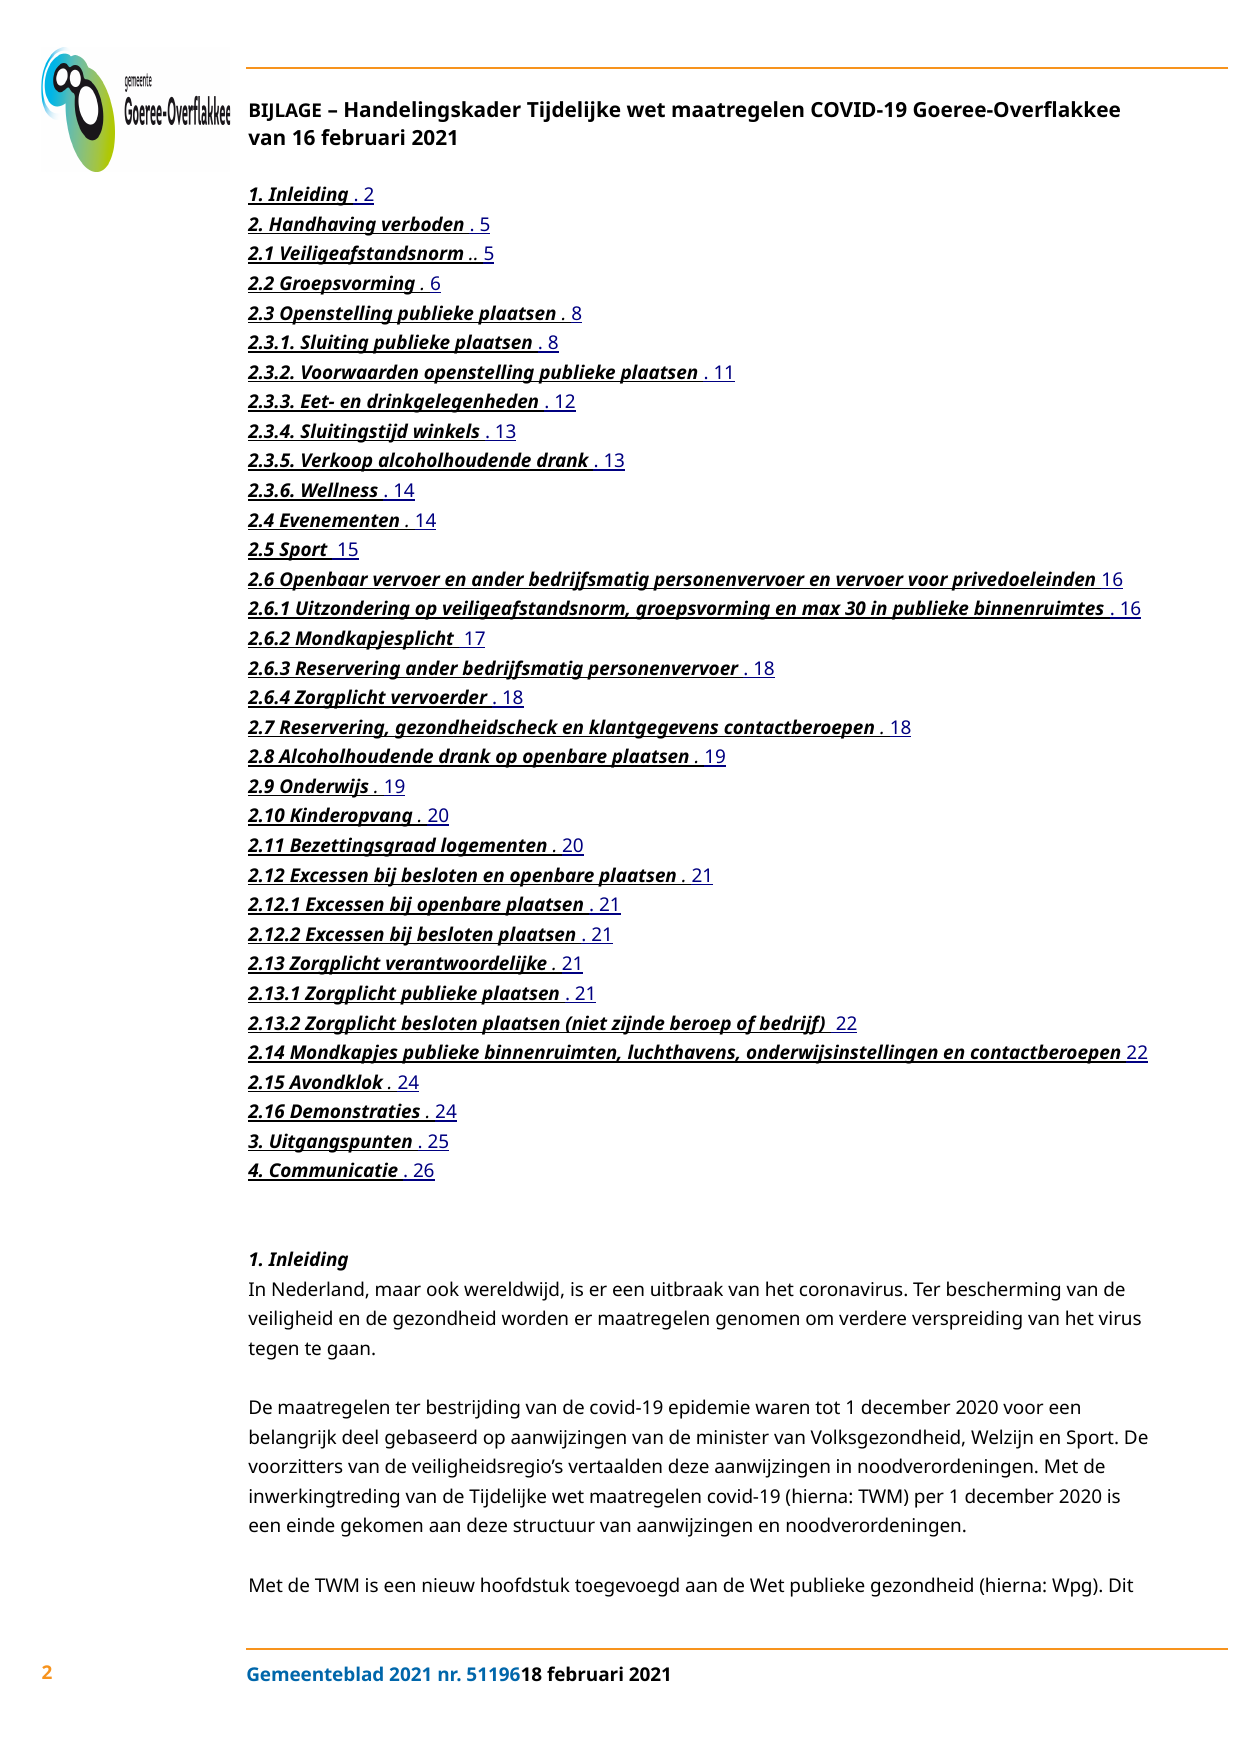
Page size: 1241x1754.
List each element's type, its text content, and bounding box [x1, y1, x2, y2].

text 2.6 Openbaar vervoer en ander bedrijfsmatig personenvervoer en vervoer voor privedoeleinden 16 [248, 566, 1152, 592]
text 2.7 Reservering, gezondheidscheck en klantgegevens contactberoepen . 18 [248, 714, 1152, 739]
picture [41, 47, 231, 172]
text 2.12.2 Excessen bij besloten plaatsen . 21 [248, 921, 1152, 947]
text 2.6.2 Mondkapjesplicht 17 [248, 625, 1152, 651]
text 2.16 Demonstraties . 24 [248, 1098, 1152, 1124]
text 2. Handhaving verboden . 5 [248, 211, 1152, 237]
text 2.3 Openstelling publieke plaatsen . 8 [248, 300, 1152, 325]
text 2.12 Excessen bij besloten en openbare plaatsen . 21 [248, 862, 1152, 887]
text 2.6.1 Uitzondering op veiligeafstandsnorm, groepsvorming en max 30 in publieke binnenruimtes . 16 [248, 596, 1152, 621]
text 2.3.4. Sluitingstijd winkels . 13 [248, 418, 1152, 444]
text 2.4 Evenementen . 14 [248, 507, 1152, 532]
text 2.3.5. Verkoop alcoholhoudende drank . 13 [248, 448, 1152, 473]
text BIJLAGE – Handelingskader Tijdelijke wet maatregelen COVID-19 Goeree-Overflakkee van 16 februari 2021 [248, 95, 1152, 152]
text 2.13.1 Zorgplicht publieke plaatsen . 21 [248, 980, 1152, 1006]
text De maatregelen ter bestrijding van de covid-19 epidemie waren tot 1 december 2020 voor een belangrijk deel gebaseerd op aanwijzingen van de minister van Volksgezondheid, Welzijn en Sport. De voorzitters van de veiligheidsregio’s vertaalden deze aanwijzingen in noodverordeningen. Met de inwerkingtreding van de Tijdelijke wet maatregelen covid-19 (hierna: TWM) per 1 december 2020 is een einde gekomen aan deze structuur van aanwijzingen en noodverordeningen. [248, 1394, 1152, 1538]
text 2.12.1 Excessen bij openbare plaatsen . 21 [248, 891, 1152, 917]
text 2.13.2 Zorgplicht besloten plaatsen (niet zijnde beroep of bedrijf) 22 [248, 1010, 1152, 1035]
text 2.9 Onderwijs . 19 [248, 773, 1152, 799]
text 2.1 Veiligeafstandsnorm .. 5 [248, 241, 1152, 266]
text 1. Inleiding [248, 1246, 1152, 1272]
text In Nederland, maar ook wereldwijd, is er een uitbraak van het coronavirus. Ter bescherming van de veiligheid en de gezondheid worden er maatregelen genomen om verdere verspreiding van het virus tegen te gaan. [248, 1276, 1152, 1361]
text 2.5 Sport 15 [248, 536, 1152, 562]
text 2.8 Alcoholhoudende drank op openbare plaatsen . 19 [248, 743, 1152, 769]
text 3. Uitgangspunten . 25 [248, 1128, 1152, 1154]
text 2.10 Kinderopvang . 20 [248, 803, 1152, 828]
text 2.15 Avondklok . 24 [248, 1069, 1152, 1094]
text 2.14 Mondkapjes publieke binnenruimten, luchthavens, onderwijsinstellingen en contactberoepen 22 [248, 1039, 1152, 1065]
text 2.3.6. Wellness . 14 [248, 477, 1152, 503]
text 2.13 Zorgplicht verantwoordelijke . 21 [248, 951, 1152, 976]
text Met de TWM is een nieuw hoofdstuk toegevoegd aan de Wet publieke gezondheid (hierna: Wpg). Dit [248, 1572, 1152, 1597]
text 2.6.4 Zorgplicht vervoerder . 18 [248, 684, 1152, 710]
text 2.3.3. Eet- en drinkgelegenheden . 12 [248, 388, 1152, 414]
text 4. Communicatie . 26 [248, 1158, 1152, 1183]
text 2.6.3 Reservering ander bedrijfsmatig personenvervoer . 18 [248, 655, 1152, 680]
text 2.3.2. Voorwaarden openstelling publieke plaatsen . 11 [248, 359, 1152, 384]
text 2.2 Groepsvorming . 6 [248, 270, 1152, 296]
text 2.3.1. Sluiting publieke plaatsen . 8 [248, 329, 1152, 355]
text 1. Inleiding . 2 [248, 181, 1152, 207]
text 2.11 Bezettingsgraad logementen . 20 [248, 832, 1152, 858]
